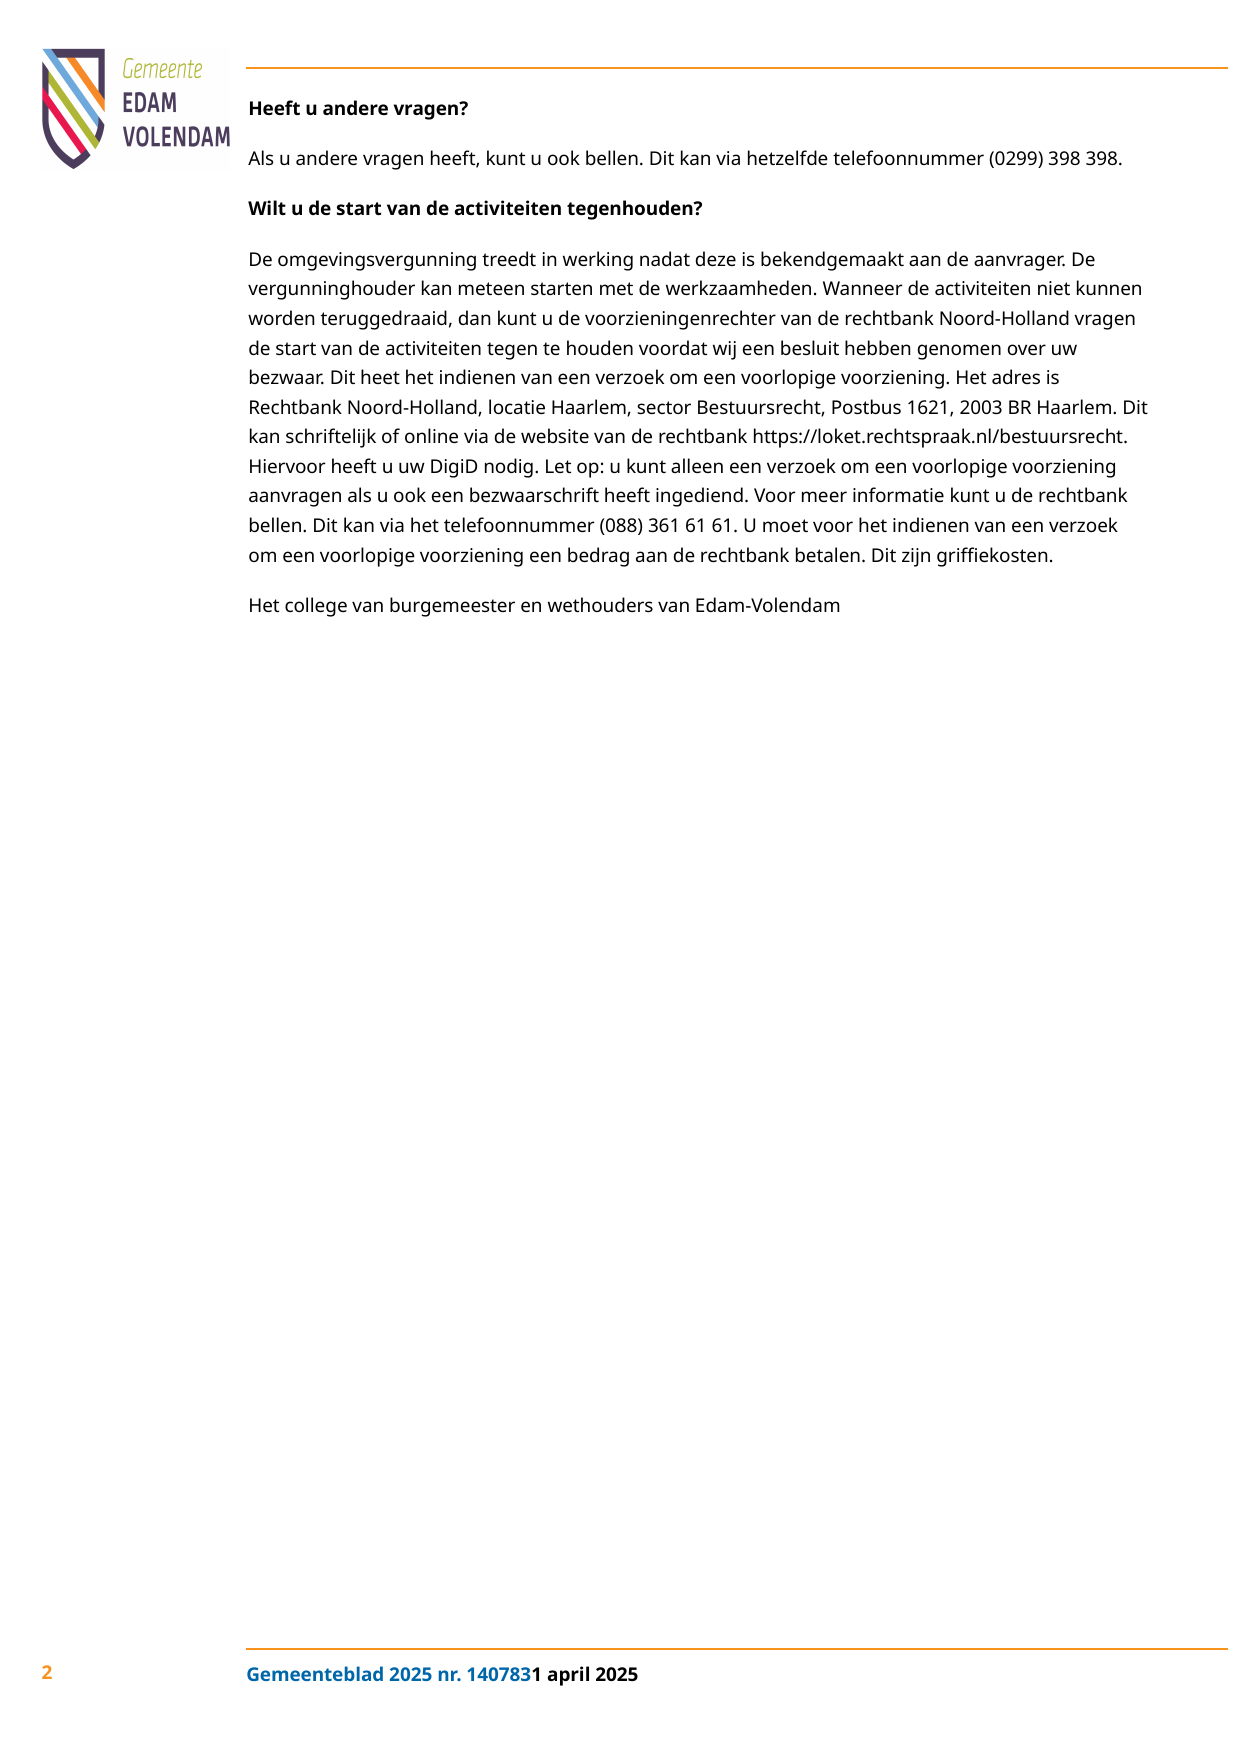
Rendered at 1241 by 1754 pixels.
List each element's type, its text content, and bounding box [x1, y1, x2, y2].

text Als u andere vragen heeft, kunt u ook bellen. Dit kan via hetzelfde telefoonnummer (0299) 398 398. [248, 145, 1152, 171]
text Het college van burgemeester en wethouders van Edam-Volendam [248, 592, 1152, 618]
text Wilt u de start van de activiteiten tegenhouden? [248, 196, 1152, 221]
text Heeft u andere vragen? [248, 95, 1152, 121]
picture [41, 47, 231, 172]
text De omgevingsvergunning treedt in werking nadat deze is bekendgemaakt aan de aanvrager. De vergunninghouder kan meteen starten met de werkzaamheden. Wanneer de activiteiten niet kunnen worden teruggedraaid, dan kunt u de voorzieningenrechter van de rechtbank Noord-Holland vragen de start van de activiteiten tegen te houden voordat wij een besluit hebben genomen over uw bezwaar. Dit heet het indienen van een verzoek om een voorlopige voorziening. Het adres is Rechtbank Noord-Holland, locatie Haarlem, sector Bestuursrecht, Postbus 1621, 2003 BR Haarlem. Dit kan schriftelijk of online via de website van de rechtbank https://loket.rechtspraak.nl/bestuursrecht. Hiervoor heeft u uw DigiD nodig. Let op: u kunt alleen een verzoek om een voorlopige voorziening aanvragen als u ook een bezwaarschrift heeft ingediend. Voor meer informatie kunt u de rechtbank bellen. Dit kan via het telefoonnummer (088) 361 61 61. U moet voor het indienen van een verzoek om een voorlopige voorziening een bedrag aan de rechtbank betalen. Dit zijn griffiekosten. [248, 246, 1152, 568]
